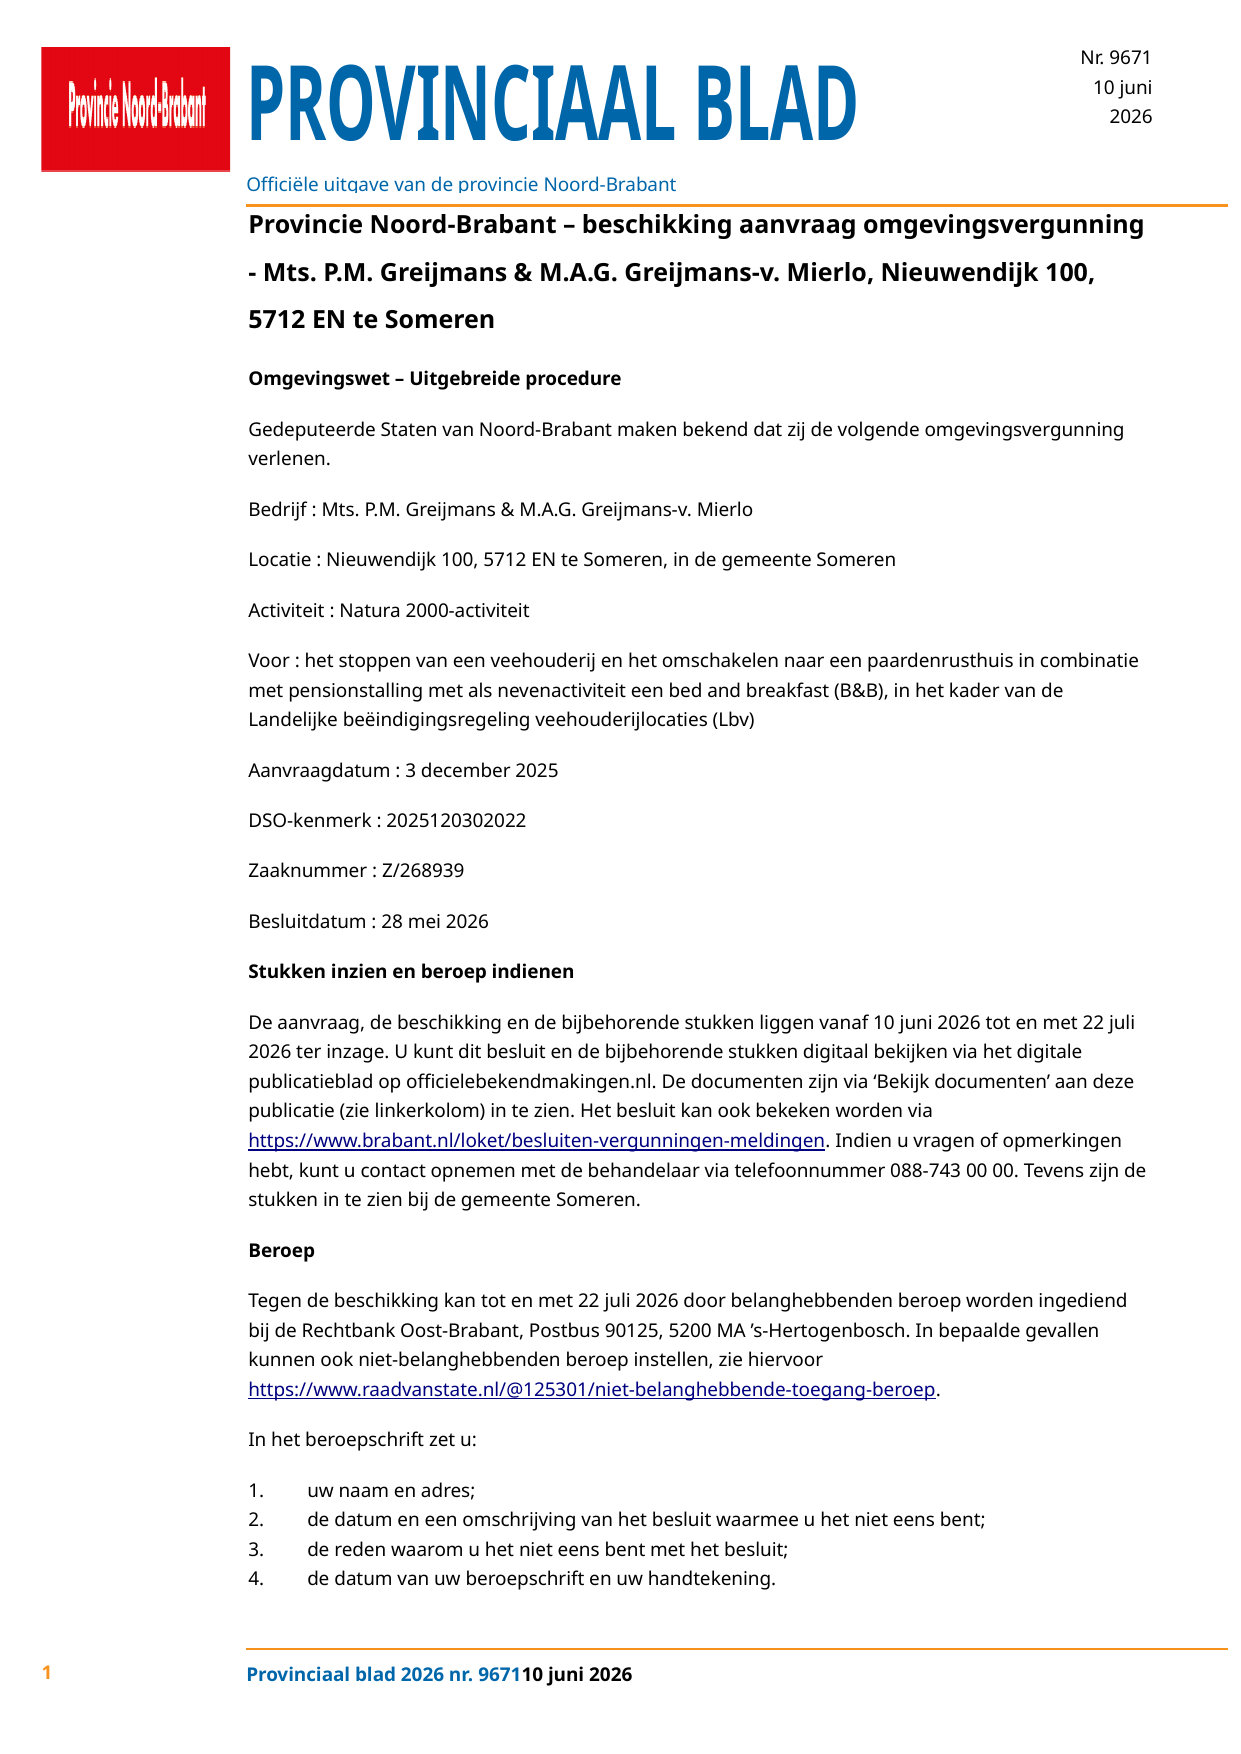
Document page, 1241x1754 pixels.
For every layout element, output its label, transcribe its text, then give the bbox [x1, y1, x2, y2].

text In het beroepschrift zet u: [248, 1426, 1152, 1452]
text Bedrijf : Mts. P.M. Greijmans & M.A.G. Greijmans-v. Mierlo [248, 496, 1152, 522]
list de datum en een omschrijving van het besluit waarmee u het niet eens bent; [248, 1506, 1152, 1532]
text Besluitdatum : 28 mei 2026 [248, 908, 1152, 934]
text Beroep [248, 1237, 1152, 1262]
text Gedeputeerde Staten van Noord-Brabant maken bekend dat zij de volgende omgevingsvergunning verlenen. [248, 416, 1152, 471]
text Zaaknummer : Z/268939 [248, 858, 1152, 883]
list de datum van uw beroepschrift en uw handtekening. [248, 1566, 1152, 1591]
text DSO-kenmerk : 2025120302022 [248, 807, 1152, 833]
text Tegen de beschikking kan tot en met 22 juli 2026 door belanghebbenden beroep worden ingediend bij de Rechtbank Oost-Brabant, Postbus 90125, 5200 MA ’s-Hertogenbosch. In bepaalde gevallen kunnen ook niet-belanghebbenden beroep instellen, zie hiervoor https://www.raadvanstate.nl/@125301/niet-belanghebbende-toegang-beroep. [248, 1287, 1152, 1402]
picture [41, 47, 231, 172]
text Omgevingswet – Uitgebreide procedure [248, 366, 1152, 391]
text Provincie Noord-Brabant – beschikking aanvraag omgevingsvergunning - Mts. P.M. Greijmans & M.A.G. Greijmans-v. Mierlo, Nieuwendijk 100, 5712 EN te Someren [248, 207, 1152, 336]
list uw naam en adres; [248, 1477, 1152, 1502]
text Locatie : Nieuwendijk 100, 5712 EN te Someren, in de gemeente Someren [248, 546, 1152, 572]
list de reden waarom u het niet eens bent met het besluit; [248, 1536, 1152, 1562]
text Stukken inzien en beroep indienen [248, 958, 1152, 984]
text Aanvraagdatum : 3 december 2025 [248, 757, 1152, 782]
text Voor : het stoppen van een veehouderij en het omschakelen naar een paardenrusthuis in combinatie met pensionstalling met als nevenactiviteit een bed and breakfast (B&B), in het kader van de Landelijke beëindigingsregeling veehouderijlocaties (Lbv) [248, 647, 1152, 732]
text De aanvraag, de beschikking en de bijbehorende stukken liggen vanaf 10 juni 2026 tot en met 22 juli 2026 ter inzage. U kunt dit besluit en de bijbehorende stukken digitaal bekijken via het digitale publicatieblad op officielebekendmakingen.nl. De documenten zijn via ‘Bekijk documenten’ aan deze publicatie (zie linkerkolom) in te zien. Het besluit kan ook bekeken worden via https://www.brabant.nl/loket/besluiten-vergunningen-meldingen. Indien u vragen of opmerkingen hebt, kunt u contact opnemen met de behandelaar via telefoonnummer 088-743 00 00. Tevens zijn de stukken in te zien bij de gemeente Someren. [248, 1009, 1152, 1212]
text Activiteit : Natura 2000-activiteit [248, 597, 1152, 622]
